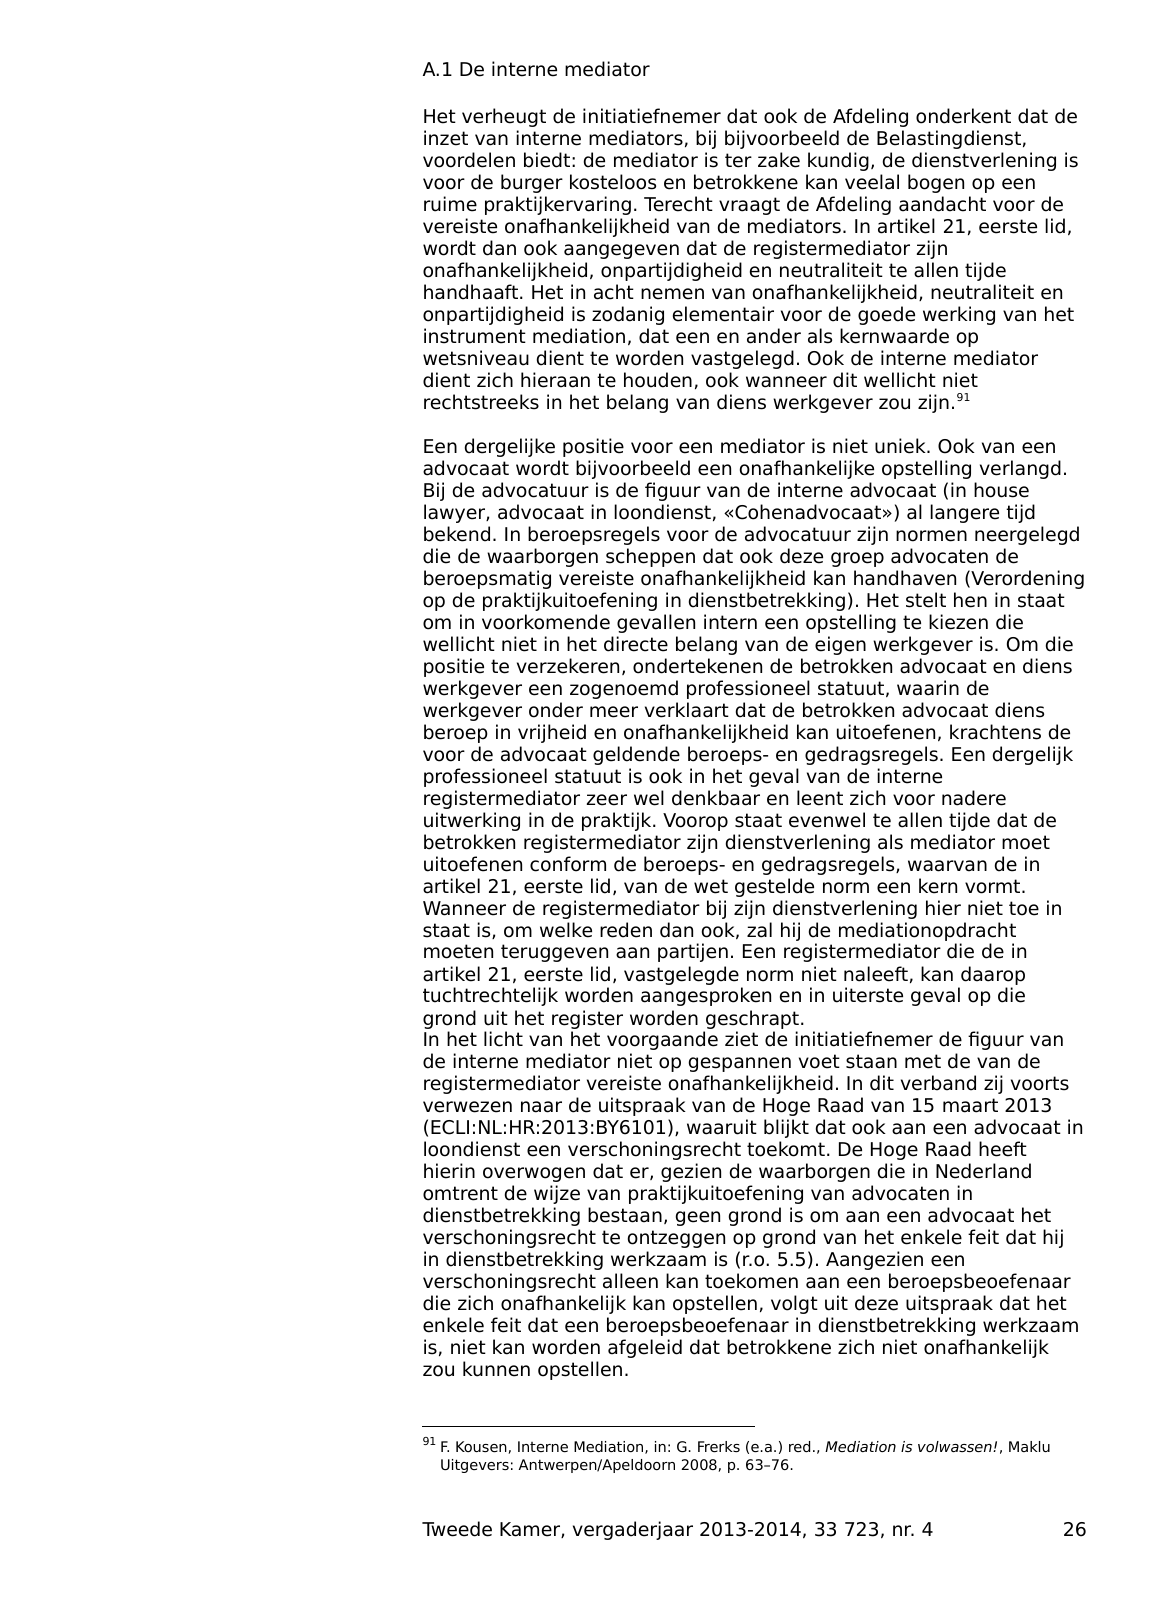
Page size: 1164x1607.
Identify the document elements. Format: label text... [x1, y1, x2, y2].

text In het licht van het voorgaande ziet de initiatiefnemer de figuur van de interne mediator niet op gespannen voet staan met de van de registermediator vereiste onafhankelijkheid. In dit verband zij voorts verwezen naar de uitspraak van de Hoge Raad van 15 maart 2013 (ECLI:NL:HR:2013:BY6101), waaruit blijkt dat ook aan een advocaat in loondienst een verschoningsrecht toekomt. De Hoge Raad heeft hierin overwogen dat er, gezien de waarborgen die in Nederland omtrent de wijze van praktijkuitoefening van advocaten in dienstbetrekking bestaan, geen grond is om aan een advocaat het verschoningsrecht te ontzeggen op grond van het enkele feit dat hij in dienstbetrekking werkzaam is (r.o. 5.5). Aangezien een verschoningsrecht alleen kan toekomen aan een beroepsbeoefenaar die zich onafhankelijk kan opstellen, volgt uit deze uitspraak dat het enkele feit dat een beroepsbeoefenaar in dienstbetrekking werkzaam is, niet kan worden afgeleid dat betrokkene zich niet onafhankelijk zou kunnen opstellen. [422, 1029, 1087, 1381]
subtitle A.1 De interne mediator [422, 59, 1087, 81]
text F. Kousen, Interne Mediation, in: G. Frerks (e.a.) red., Mediation is volwassen!, Maklu Uitgevers: Antwerpen/Apeldoorn 2008, p. 63–76. [422, 1435, 1087, 1474]
text Het verheugt de initiatiefnemer dat ook de Afdeling onderkent dat de inzet van interne mediators, bij bijvoorbeeld de Belastingdienst, voordelen biedt: de mediator is ter zake kundig, de dienstverlening is voor de burger kosteloos en betrokkene kan veelal bogen op een ruime praktijkervaring. Terecht vraagt de Afdeling aandacht voor de vereiste onafhankelijkheid van de mediators. In artikel 21, eerste lid, wordt dan ook aangegeven dat de registermediator zijn onafhankelijkheid, onpartijdigheid en neutraliteit te allen tijde handhaaft. Het in acht nemen van onafhankelijkheid, neutraliteit en onpartijdigheid is zodanig elementair voor de goede werking van het instrument mediation, dat een en ander als kernwaarde op wetsniveau dient te worden vastgelegd. Ook de interne mediator dient zich hieraan te houden, ook wanneer dit wellicht niet rechtstreeks in het belang van diens werkgever zou zijn. [422, 106, 1087, 414]
text Een dergelijke positie voor een mediator is niet uniek. Ook van een advocaat wordt bijvoorbeeld een onafhankelijke opstelling verlangd. Bij de advocatuur is de figuur van de interne advocaat (in house lawyer, advocaat in loondienst, «Cohenadvocaat») al langere tijd bekend. In beroepsregels voor de advocatuur zijn normen neergelegd die de waarborgen scheppen dat ook deze groep advocaten de beroepsmatig vereiste onafhankelijkheid kan handhaven (Verordening op de praktijkuitoefening in dienstbetrekking). Het stelt hen in staat om in voorkomende gevallen intern een opstelling te kiezen die wellicht niet in het directe belang van de eigen werkgever is. Om die positie te verzekeren, ondertekenen de betrokken advocaat en diens werkgever een zogenoemd professioneel statuut, waarin de werkgever onder meer verklaart dat de betrokken advocaat diens beroep in vrijheid en onafhankelijkheid kan uitoefenen, krachtens de voor de advocaat geldende beroeps- en gedragsregels. Een dergelijk professioneel statuut is ook in het geval van de interne registermediator zeer wel denkbaar en leent zich voor nadere uitwerking in de praktijk. Voorop staat evenwel te allen tijde dat de betrokken registermediator zijn dienstverlening als mediator moet uitoefenen conform de beroeps- en gedragsregels, waarvan de in artikel 21, eerste lid, van de wet gestelde norm een kern vormt. Wanneer de registermediator bij zijn dienstverlening hier niet toe in staat is, om welke reden dan ook, zal hij de mediationopdracht moeten teruggeven aan partijen. Een registermediator die de in artikel 21, eerste lid, vastgelegde norm niet naleeft, kan daarop tuchtrechtelijk worden aangesproken en in uiterste geval op die grond uit het register worden geschrapt. [422, 436, 1087, 1029]
